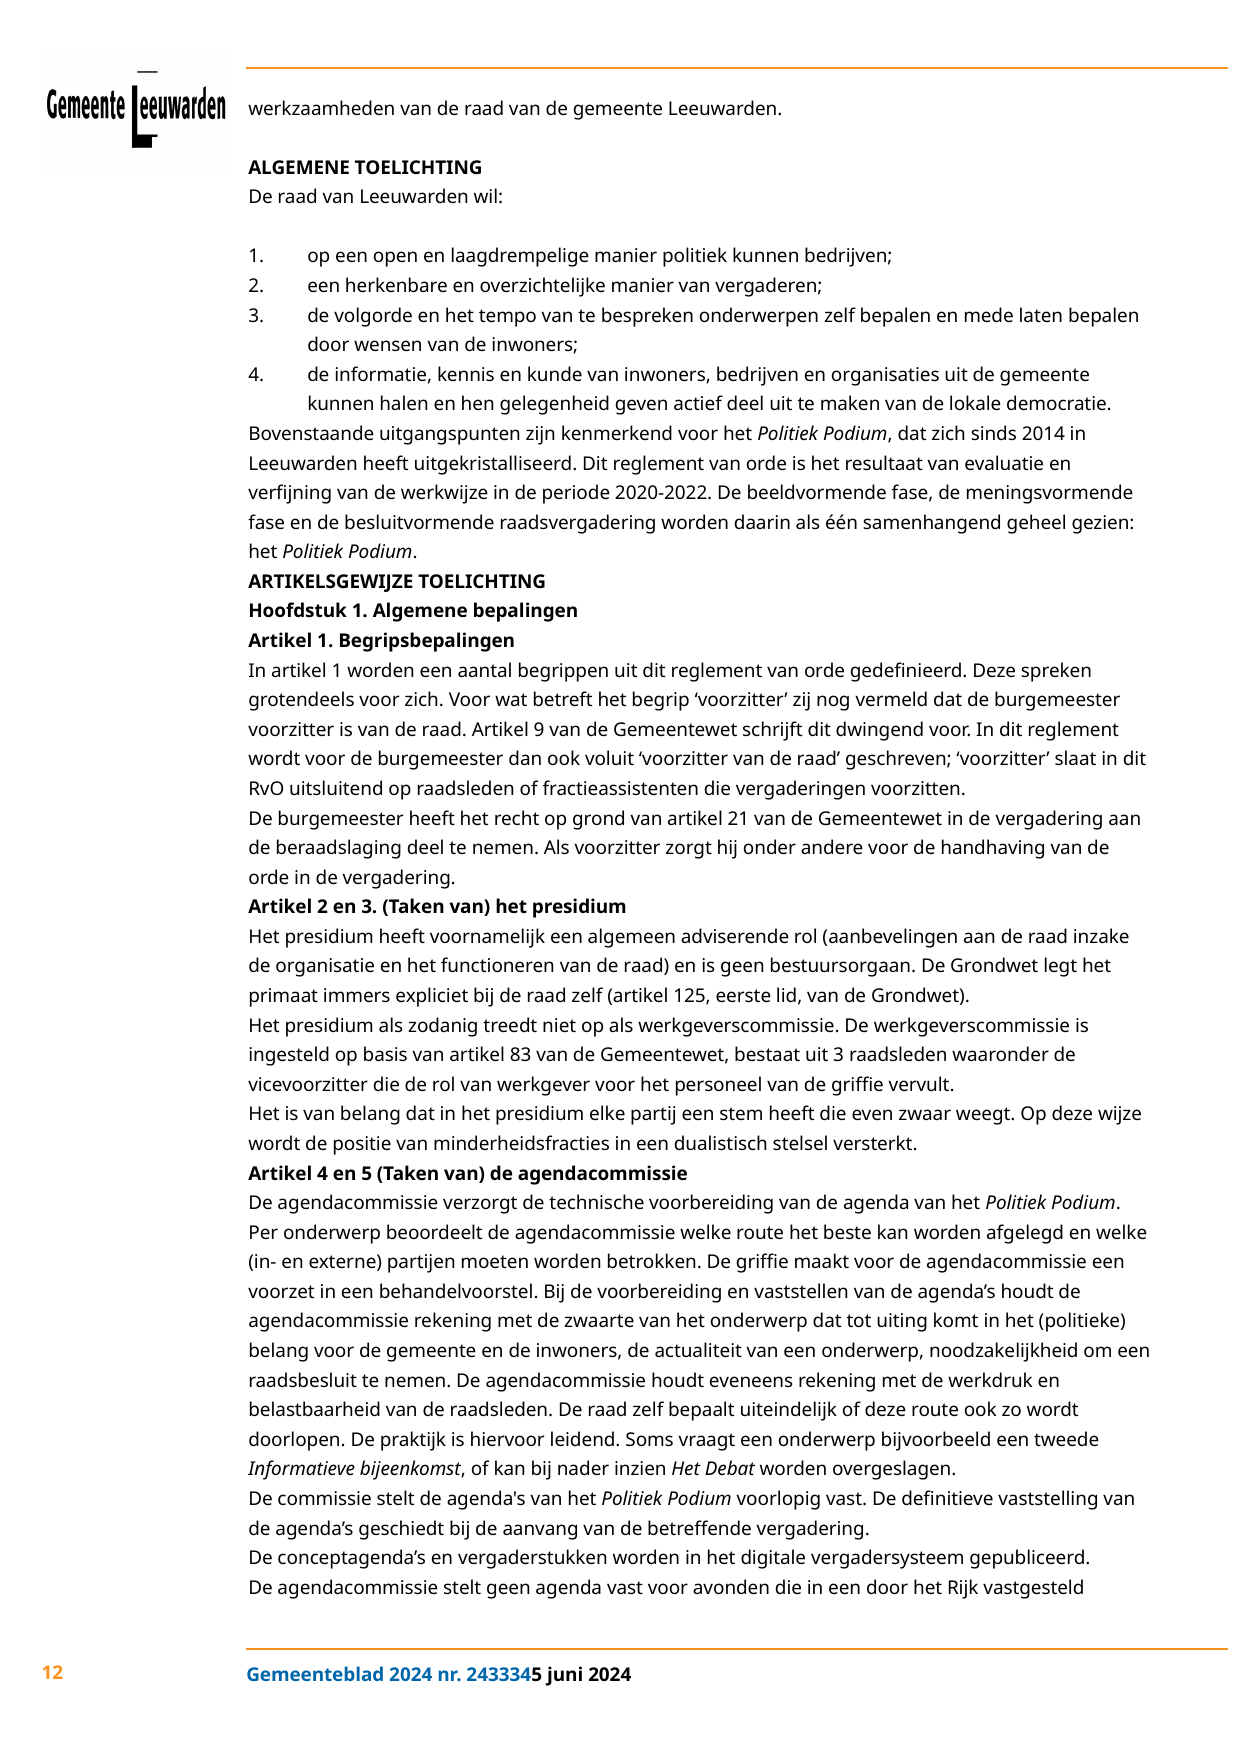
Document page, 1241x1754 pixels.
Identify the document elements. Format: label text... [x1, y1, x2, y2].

text Artikel 1. Begripsbepalingen [248, 627, 1152, 653]
text Artikel 2 en 3. (Taken van) het presidium [248, 893, 1152, 919]
list op een open en laagdrempelige manier politiek kunnen bedrijven; [248, 243, 1152, 268]
text De agendacommissie stelt geen agenda vast voor avonden die in een door het Rijk vastgesteld [248, 1574, 1152, 1600]
text De conceptagenda’s en vergaderstukken worden in het digitale vergadersysteem gepubliceerd. [248, 1544, 1152, 1570]
text In artikel 1 worden een aantal begrippen uit dit reglement van orde gedefinieerd. Deze spreken grotendeels voor zich. Voor wat betreft het begrip ‘voorzitter’ zij nog vermeld dat de burgemeester voorzitter is van de raad. Artikel 9 van de Gemeentewet schrijft dit dwingend voor. In dit reglement wordt voor de burgemeester dan ook voluit ‘voorzitter van de raad’ geschreven; ‘voorzitter’ slaat in dit RvO uitsluitend op raadsleden of fractieassistenten die vergaderingen voorzitten. [248, 657, 1152, 801]
text Bovenstaande uitgangspunten zijn kenmerkend voor het Politiek Podium, dat zich sinds 2014 in Leeuwarden heeft uitgekristalliseerd. Dit reglement van orde is het resultaat van evaluatie en verfijning van de werkwijze in de periode 2020-2022. De beeldvormende fase, de meningsvormende fase en de besluitvormende raadsvergadering worden daarin als één samenhangend geheel gezien: het Politiek Podium. [248, 420, 1152, 564]
text De agendacommissie verzorgt de technische voorbereiding van de agenda van het Politiek Podium. Per onderwerp beoordeelt de agendacommissie welke route het beste kan worden afgelegd en welke (in- en externe) partijen moeten worden betrokken. De griffie maakt voor de agendacommissie een voorzet in een behandelvoorstel. Bij de voorbereiding en vaststellen van de agenda’s houdt de agendacommissie rekening met de zwaarte van het onderwerp dat tot uiting komt in het (politieke) belang voor de gemeente en de inwoners, de actualiteit van een onderwerp, noodzakelijkheid om een raadsbesluit te nemen. De agendacommissie houdt eveneens rekening met de werkdruk en belastbaarheid van de raadsleden. De raad zelf bepaalt uiteindelijk of deze route ook zo wordt doorlopen. De praktijk is hiervoor leidend. Soms vraagt een onderwerp bijvoorbeeld een tweede Informatieve bijeenkomst, of kan bij nader inzien Het Debat worden overgeslagen. [248, 1189, 1152, 1481]
list de informatie, kennis en kunde van inwoners, bedrijven en organisaties uit de gemeente kunnen halen en hen gelegenheid geven actief deel uit te maken van de lokale democratie. [248, 361, 1152, 416]
text De burgemeester heeft het recht op grond van artikel 21 van de Gemeentewet in de vergadering aan de beraadslaging deel te nemen. Als voorzitter zorgt hij onder andere voor de handhaving van de orde in de vergadering. [248, 805, 1152, 890]
text Het is van belang dat in het presidium elke partij een stem heeft die even zwaar weegt. Op deze wijze wordt de positie van minderheidsfracties in een dualistisch stelsel versterkt. [248, 1101, 1152, 1156]
text Artikel 4 en 5 (Taken van) de agendacommissie [248, 1160, 1152, 1186]
list een herkenbare en overzichtelijke manier van vergaderen; [248, 272, 1152, 298]
text Het presidium als zodanig treedt niet op als werkgeverscommissie. De werkgeverscommissie is ingesteld op basis van artikel 83 van de Gemeentewet, bestaat uit 3 raadsleden waaronder de vicevoorzitter die de rol van werkgever voor het personeel van de griffie vervult. [248, 1012, 1152, 1097]
text Hoofdstuk 1. Algemene bepalingen [248, 598, 1152, 623]
text ARTIKELSGEWIJZE TOELICHTING [248, 568, 1152, 594]
text De commissie stelt de agenda's van het Politiek Podium voorlopig vast. De definitieve vaststelling van de agenda’s geschiedt bij de aanvang van de betreffende vergadering. [248, 1485, 1152, 1541]
list de volgorde en het tempo van te bespreken onderwerpen zelf bepalen en mede laten bepalen door wensen van de inwoners; [248, 302, 1152, 357]
text ALGEMENE TOELICHTING [248, 154, 1152, 180]
text Het presidium heeft voornamelijk een algemeen adviserende rol (aanbevelingen aan de raad inzake de organisatie en het functioneren van de raad) en is geen bestuursorgaan. De Grondwet legt het primaat immers expliciet bij de raad zelf (artikel 125, eerste lid, van de Grondwet). [248, 923, 1152, 1008]
text werkzaamheden van de raad van de gemeente Leeuwarden. [248, 95, 1152, 121]
picture [41, 47, 231, 172]
text De raad van Leeuwarden wil: [248, 183, 1152, 209]
